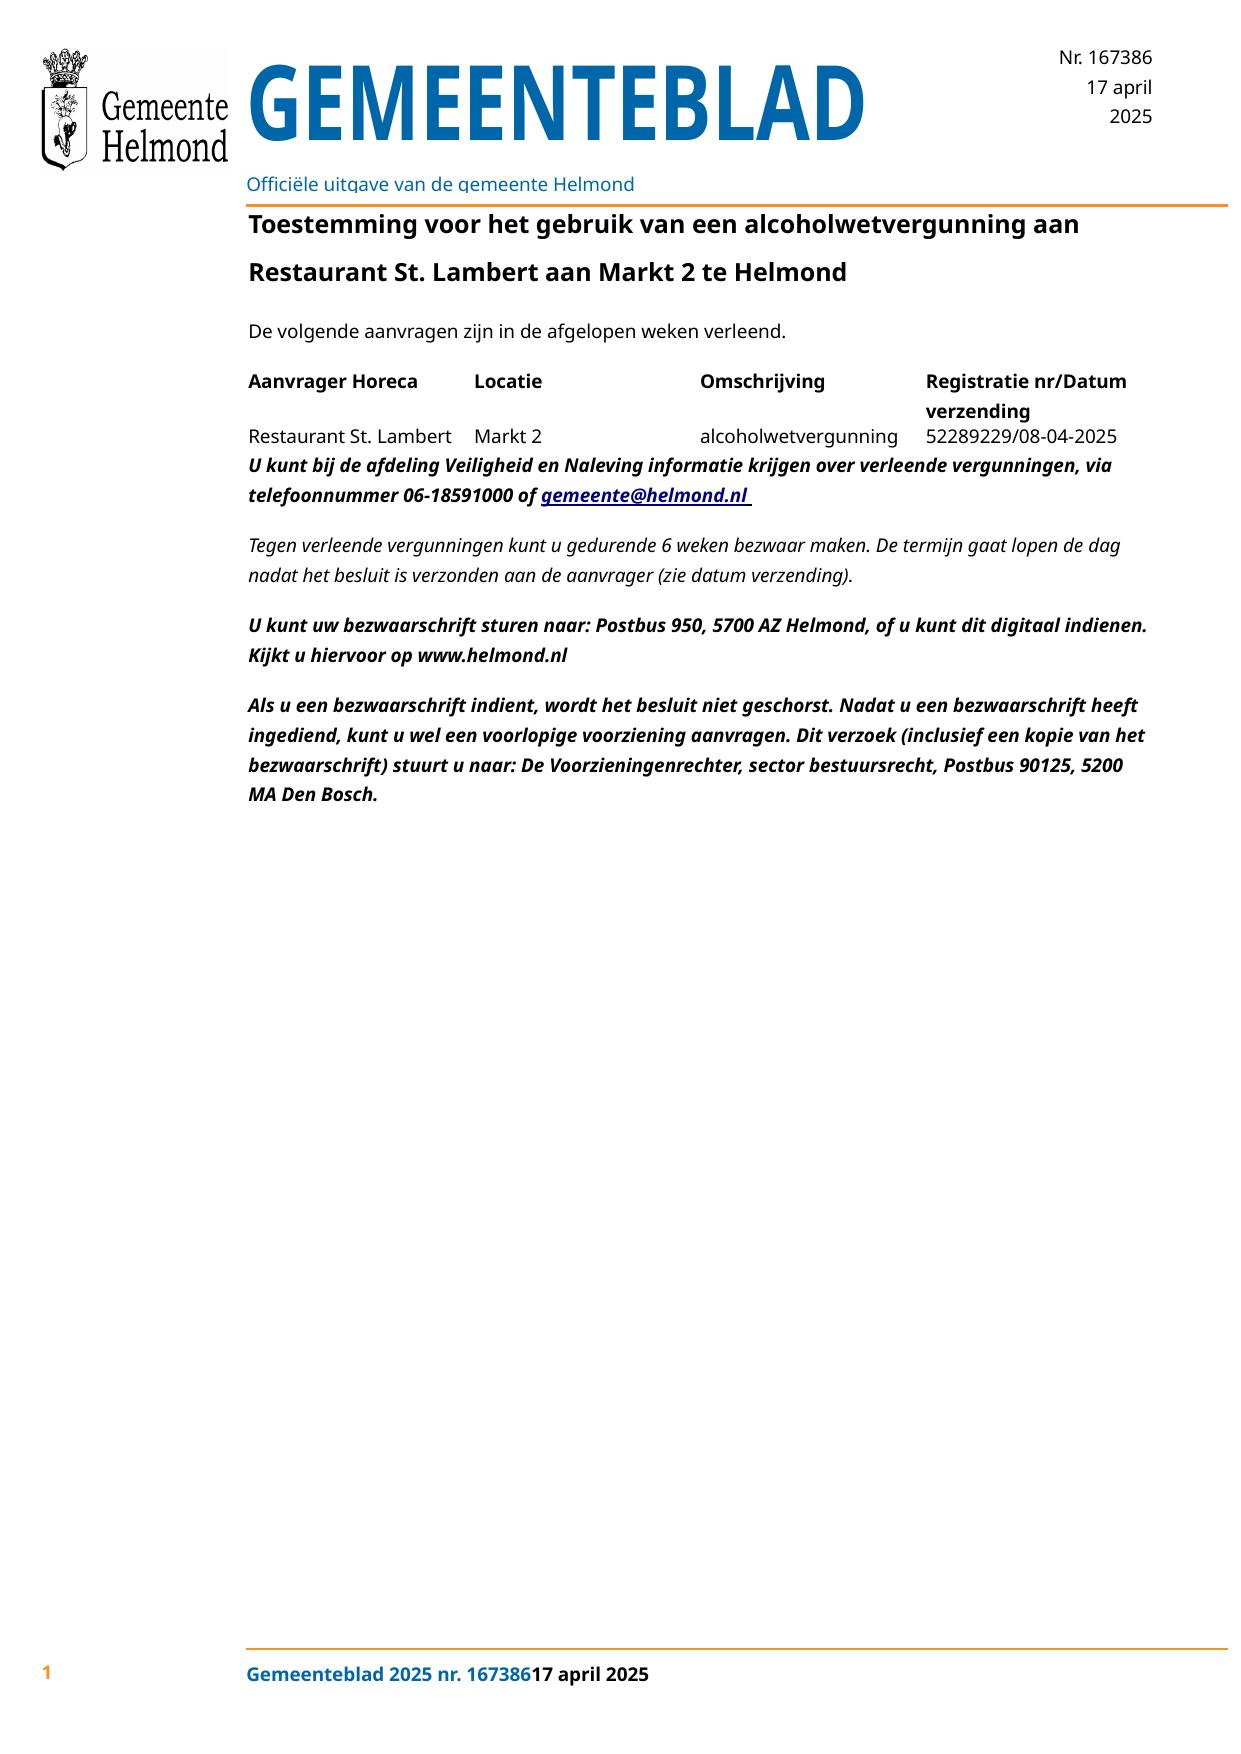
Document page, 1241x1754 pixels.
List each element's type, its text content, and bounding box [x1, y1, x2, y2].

table_cell Markt 2 [474, 424, 700, 449]
text Toestemming voor het gebruik van een alcoholwetvergunning aan Restaurant St. Lambert aan Markt 2 te Helmond [248, 207, 1152, 288]
table_header Omschrijving [700, 369, 926, 424]
text U kunt uw bezwaarschrift sturen naar: Postbus 950, 5700 AZ Helmond, of u kunt dit digitaal indienen. Kijkt u hiervoor op www.helmond.nl [248, 613, 1152, 668]
text Tegen verleende vergunningen kunt u gedurende 6 weken bezwaar maken. De termijn gaat lopen de dag nadat het besluit is verzonden aan de aanvrager (zie datum verzending). [248, 533, 1152, 588]
text U kunt bij de afdeling Veiligheid en Naleving informatie krijgen over verleende vergunningen, via telefoonnummer 06-18591000 of gemeente@helmond.nl [248, 453, 1152, 508]
text De volgende aanvragen zijn in de afgelopen weken verleend. [248, 318, 1152, 344]
table_cell 52289229/08-04-2025 [926, 424, 1152, 449]
table_header Registratie nr/Datum verzending [926, 369, 1152, 424]
table_cell Restaurant St. Lambert [248, 424, 474, 449]
table_header Locatie [474, 369, 700, 424]
table_header Aanvrager Horeca [248, 369, 474, 424]
text Als u een bezwaarschrift indient, wordt het besluit niet geschorst. Nadat u een bezwaarschrift heeft ingediend, kunt u wel een voorlopige voorziening aanvragen. Dit verzoek (inclusief een kopie van het bezwaarschrift) stuurt u naar: De Voorzieningenrechter, sector bestuursrecht, Postbus 90125, 5200 MA Den Bosch. [248, 693, 1152, 807]
table_cell alcoholwetvergunning [700, 424, 926, 449]
picture [41, 47, 231, 172]
